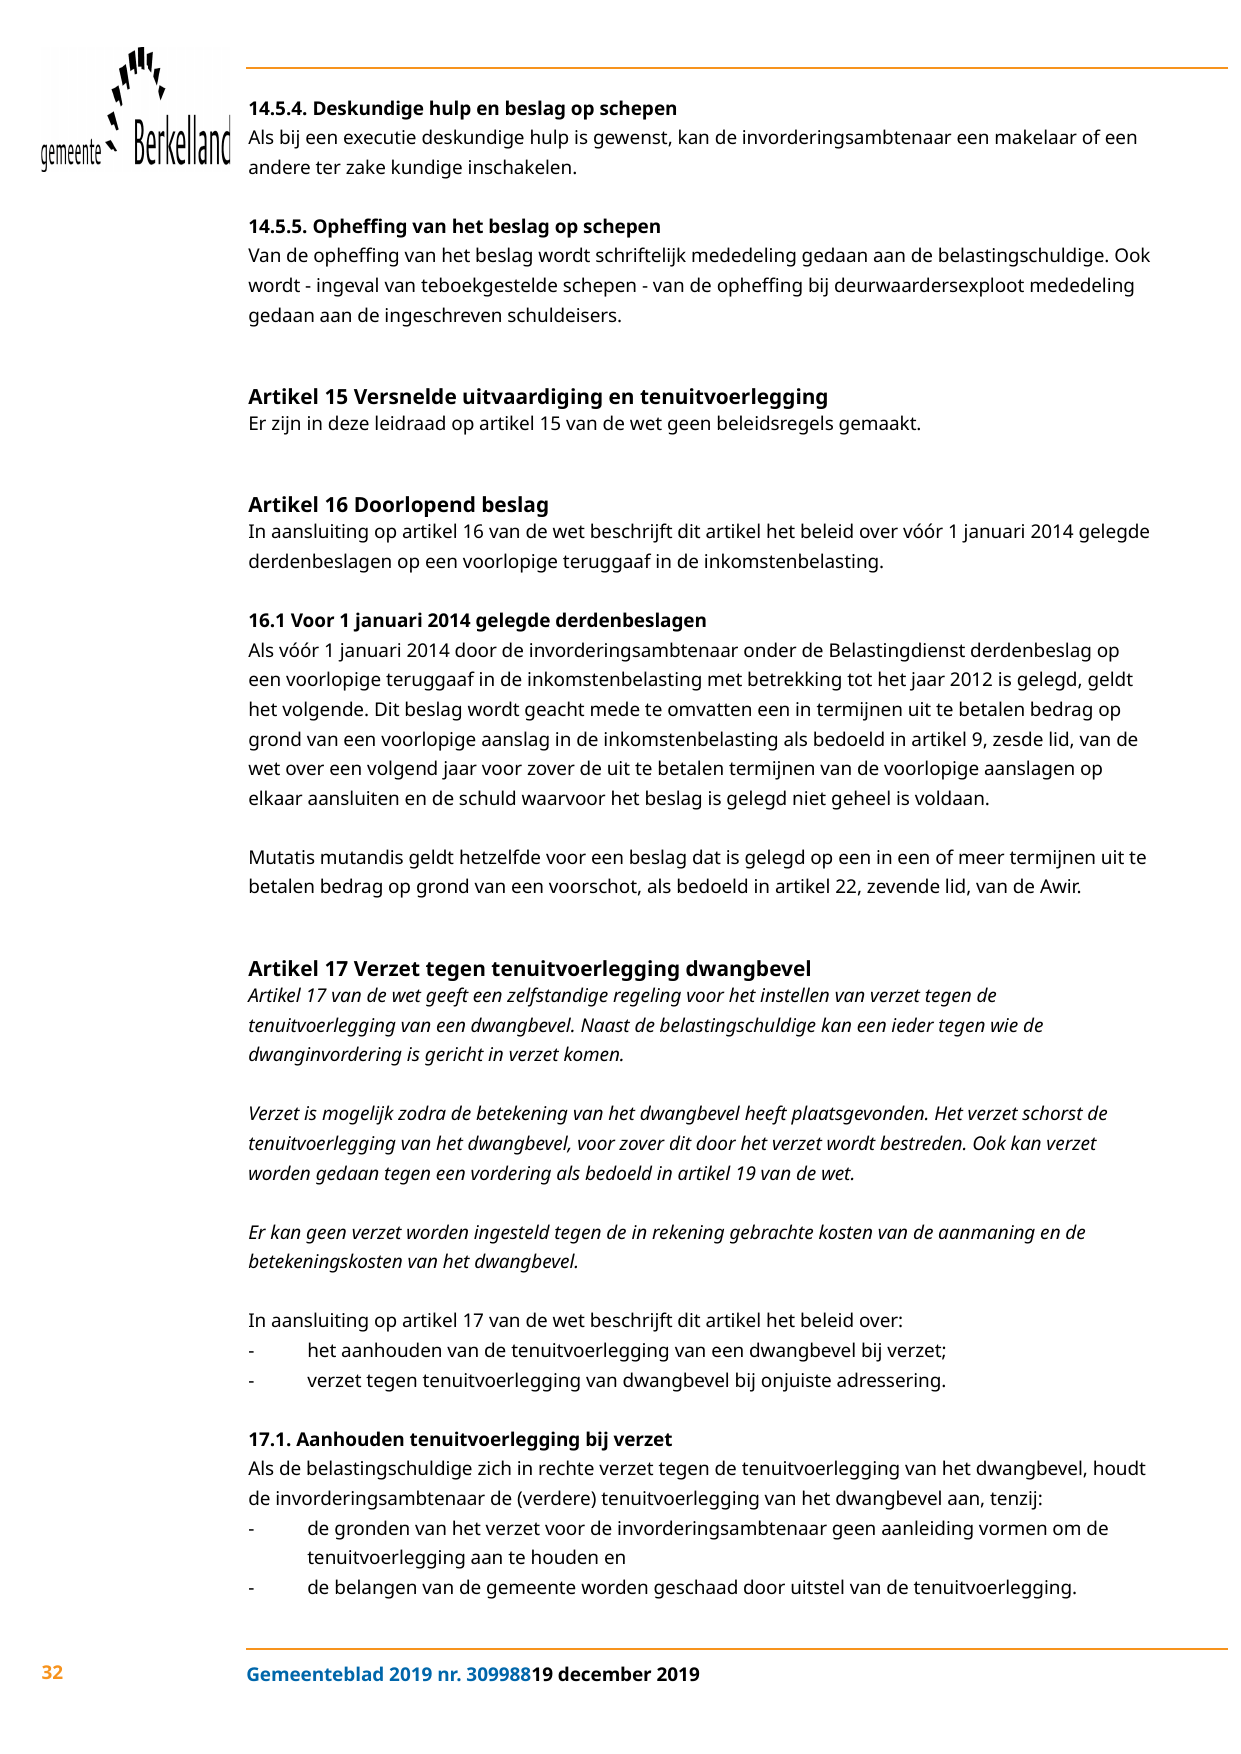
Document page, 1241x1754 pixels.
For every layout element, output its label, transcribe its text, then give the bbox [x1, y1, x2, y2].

text 14.5.4. Deskundige hulp en beslag op schepen [248, 95, 1152, 121]
text Artikel 17 Verzet tegen tenuitvoerlegging dwangbevel [248, 954, 1152, 982]
text Van de opheffing van het beslag wordt schriftelijk mededeling gedaan aan de belastingschuldige. Ook wordt - ingeval van teboekgestelde schepen - van de opheffing bij deurwaardersexploot mededeling gedaan aan de ingeschreven schuldeisers. [248, 243, 1152, 328]
text Artikel 17 van de wet geeft een zelfstandige regeling voor het instellen van verzet tegen de tenuitvoerlegging van een dwangbevel. Naast de belastingschuldige kan een ieder tegen wie de dwanginvordering is gericht in verzet komen. [248, 982, 1152, 1067]
text Mutatis mutandis geldt hetzelfde voor een beslag dat is gelegd op een in een of meer termijnen uit te betalen bedrag op grond van een voorschot, als bedoeld in artikel 22, zevende lid, van de Awir. [248, 844, 1152, 899]
text Als de belastingschuldige zich in rechte verzet tegen de tenuitvoerlegging van het dwangbevel, houdt de invorderingsambtenaar de (verdere) tenuitvoerlegging van het dwangbevel aan, tenzij: [248, 1456, 1152, 1511]
text Er zijn in deze leidraad op artikel 15 van de wet geen beleidsregels gemaakt. [248, 410, 1152, 436]
text In aansluiting op artikel 16 van de wet beschrijft dit artikel het beleid over vóór 1 januari 2014 gelegde derdenbeslagen op een voorlopige teruggaaf in de inkomstenbelasting. [248, 519, 1152, 574]
text Verzet is mogelijk zodra de betekening van het dwangbevel heeft plaatsgevonden. Het verzet schorst de tenuitvoerlegging van het dwangbevel, voor zover dit door het verzet wordt bestreden. Ook kan verzet worden gedaan tegen een vordering als bedoeld in artikel 19 van de wet. [248, 1101, 1152, 1185]
text 17.1. Aanhouden tenuitvoerlegging bij verzet [248, 1426, 1152, 1452]
list het aanhouden van de tenuitvoerlegging van een dwangbevel bij verzet; [248, 1337, 1152, 1363]
text 14.5.5. Opheffing van het beslag op schepen [248, 213, 1152, 239]
list de belangen van de gemeente worden geschaad door uitstel van de tenuitvoerlegging. [248, 1574, 1152, 1599]
text Artikel 15 Versnelde uitvaardiging en tenuitvoerlegging [248, 382, 1152, 410]
text Als vóór 1 januari 2014 door de invorderingsambtenaar onder de Belastingdienst derdenbeslag op een voorlopige teruggaaf in de inkomstenbelasting met betrekking tot het jaar 2012 is gelegd, geldt het volgende. Dit beslag wordt geacht mede te omvatten een in termijnen uit te betalen bedrag op grond van een voorlopige aanslag in de inkomstenbelasting als bedoeld in artikel 9, zesde lid, van de wet over een volgend jaar voor zover de uit te betalen termijnen van de voorlopige aanslagen op elkaar aansluiten en de schuld waarvoor het beslag is gelegd niet geheel is voldaan. [248, 637, 1152, 811]
text Als bij een executie deskundige hulp is gewenst, kan de invorderingsambtenaar een makelaar of een andere ter zake kundige inschakelen. [248, 124, 1152, 180]
text Er kan geen verzet worden ingesteld tegen de in rekening gebrachte kosten van de aanmaning en de betekeningskosten van het dwangbevel. [248, 1219, 1152, 1274]
text 16.1 Voor 1 januari 2014 gelegde derdenbeslagen [248, 607, 1152, 633]
picture [41, 47, 231, 172]
text In aansluiting op artikel 17 van de wet beschrijft dit artikel het beleid over: [248, 1308, 1152, 1333]
text Artikel 16 Doorlopend beslag [248, 490, 1152, 519]
list verzet tegen tenuitvoerlegging van dwangbevel bij onjuiste adressering. [248, 1367, 1152, 1392]
list de gronden van het verzet voor de invorderingsambtenaar geen aanleiding vormen om de tenuitvoerlegging aan te houden en [248, 1515, 1152, 1570]
